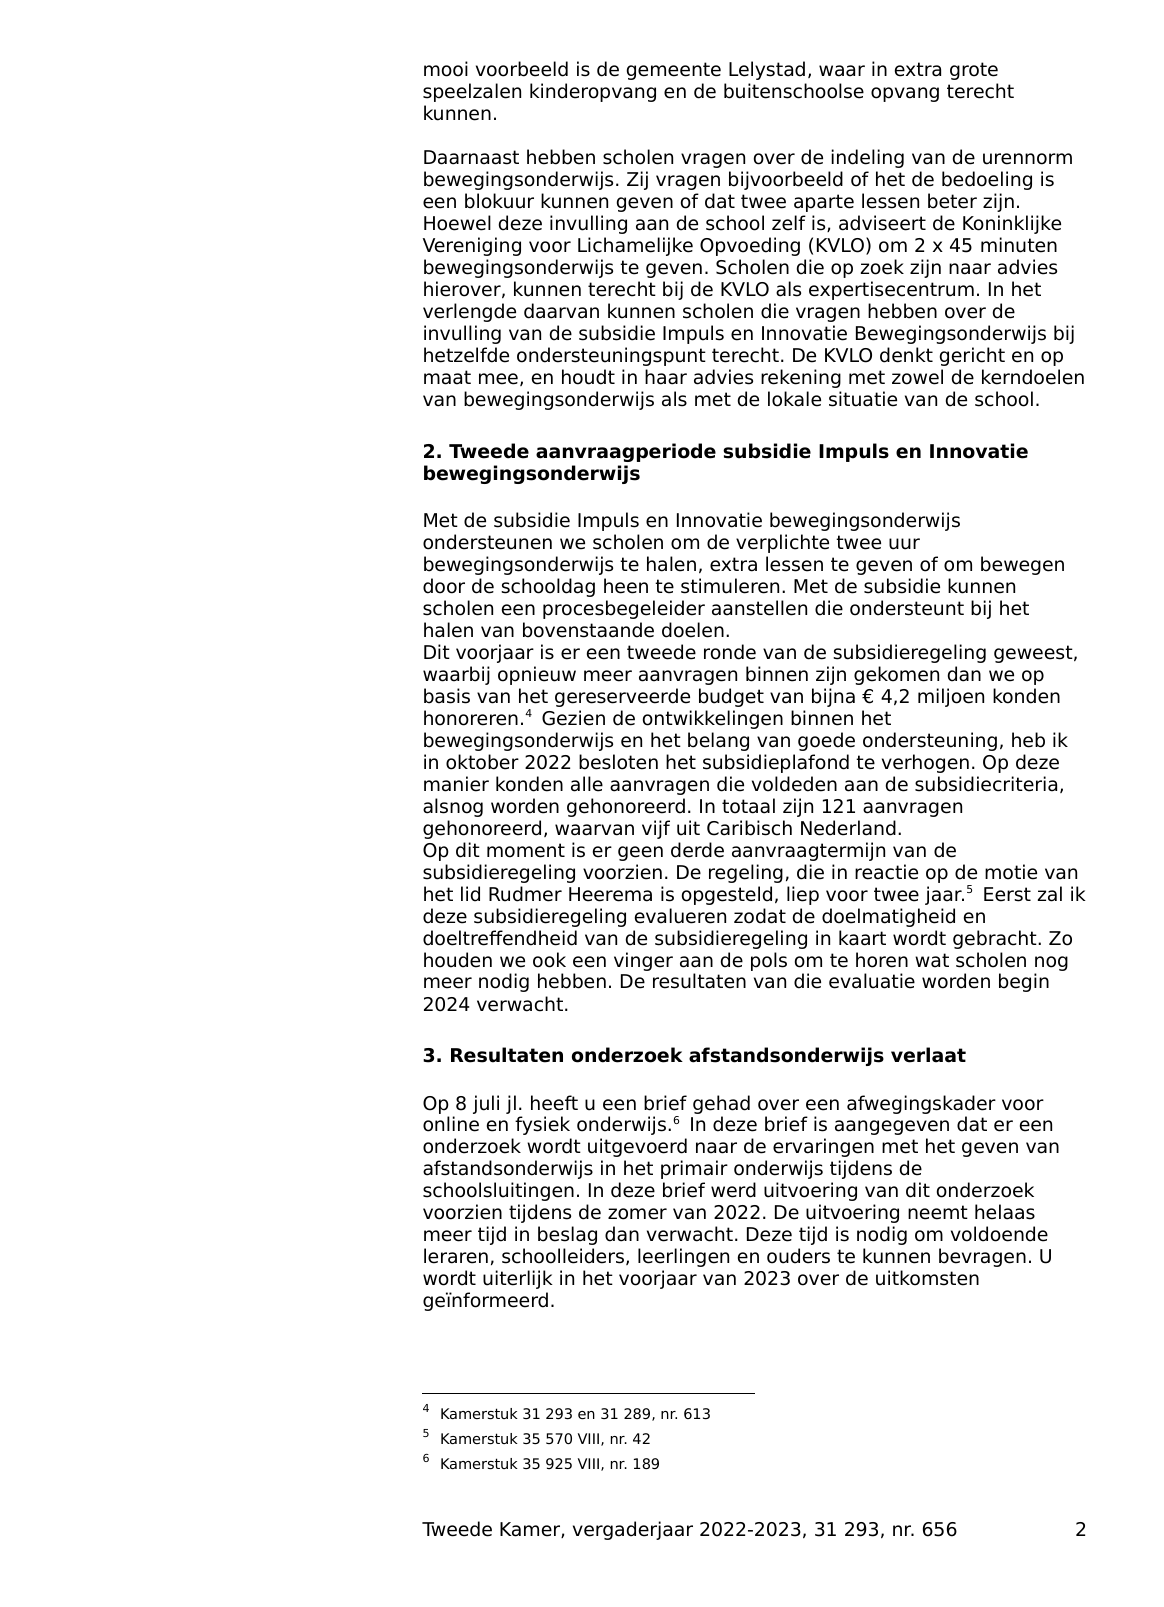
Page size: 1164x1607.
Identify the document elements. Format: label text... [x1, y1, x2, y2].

text Kamerstuk 35 925 VIII, nr. 189 [422, 1452, 1087, 1474]
text mooi voorbeeld is de gemeente Lelystad, waar in extra grote speelzalen kinderopvang en de buitenschoolse opvang terecht kunnen. [422, 59, 1087, 125]
text Op 8 juli jl. heeft u een brief gehad over een afwegingskader voor online en fysiek onderwijs. In deze brief is aangegeven dat er een onderzoek wordt uitgevoerd naar de ervaringen met het geven van afstandsonderwijs in het primair onderwijs tijdens de schoolsluitingen. In deze brief werd uitvoering van dit onderzoek voorzien tijdens de zomer van 2022. De uitvoering neemt helaas meer tijd in beslag dan verwacht. Deze tijd is nodig om voldoende leraren, schoolleiders, leerlingen en ouders te kunnen bevragen. U wordt uiterlijk in het voorjaar van 2023 over de uitkomsten geïnformeerd. [422, 1092, 1087, 1312]
text Daarnaast hebben scholen vragen over de indeling van de urennorm bewegingsonderwijs. Zij vragen bijvoorbeeld of het de bedoeling is een blokuur kunnen geven of dat twee aparte lessen beter zijn. Hoewel deze invulling aan de school zelf is, adviseert de Koninklijke Vereniging voor Lichamelijke Opvoeding (KVLO) om 2 x 45 minuten bewegingsonderwijs te geven. Scholen die op zoek zijn naar advies hierover, kunnen terecht bij de KVLO als expertisecentrum. In het verlengde daarvan kunnen scholen die vragen hebben over de invulling van de subsidie Impuls en Innovatie Bewegingsonderwijs bij hetzelfde ondersteuningspunt terecht. De KVLO denkt gericht en op maat mee, en houdt in haar advies rekening met zowel de kerndoelen van bewegingsonderwijs als met de lokale situatie van de school. [422, 147, 1087, 411]
text Op dit moment is er geen derde aanvraagtermijn van de subsidieregeling voorzien. De regeling, die in reactie op de motie van het lid Rudmer Heerema is opgesteld, liep voor twee jaar. Eerst zal ik deze subsidieregeling evalueren zodat de doelmatigheid en doeltreffendheid van de subsidieregeling in kaart wordt gebracht. Zo houden we ook een vinger aan de pols om te horen wat scholen nog meer nodig hebben. De resultaten van die evaluatie worden begin 2024 verwacht. [422, 839, 1087, 1015]
subtitle 3. Resultaten onderzoek afstandsonderwijs verlaat [422, 1045, 1087, 1067]
text Kamerstuk 31 293 en 31 289, nr. 613 [422, 1402, 1087, 1424]
text Dit voorjaar is er een tweede ronde van de subsidieregeling geweest, waarbij opnieuw meer aanvragen binnen zijn gekomen dan we op basis van het gereserveerde budget van bijna € 4,2 miljoen konden honoreren. Gezien de ontwikkelingen binnen het bewegingsonderwijs en het belang van goede ondersteuning, heb ik in oktober 2022 besloten het subsidieplafond te verhogen. Op deze manier konden alle aanvragen die voldeden aan de subsidiecriteria, alsnog worden gehonoreerd. In totaal zijn 121 aanvragen gehonoreerd, waarvan vijf uit Caribisch Nederland. [422, 642, 1087, 839]
text Met de subsidie Impuls en Innovatie bewegingsonderwijs ondersteunen we scholen om de verplichte twee uur bewegingsonderwijs te halen, extra lessen te geven of om bewegen door de schooldag heen te stimuleren. Met de subsidie kunnen scholen een procesbegeleider aanstellen die ondersteunt bij het halen van bovenstaande doelen. [422, 510, 1087, 642]
subtitle 2. Tweede aanvraagperiode subsidie Impuls en Innovatie bewegingsonderwijs [422, 441, 1087, 485]
text Kamerstuk 35 570 VIII, nr. 42 [422, 1427, 1087, 1449]
